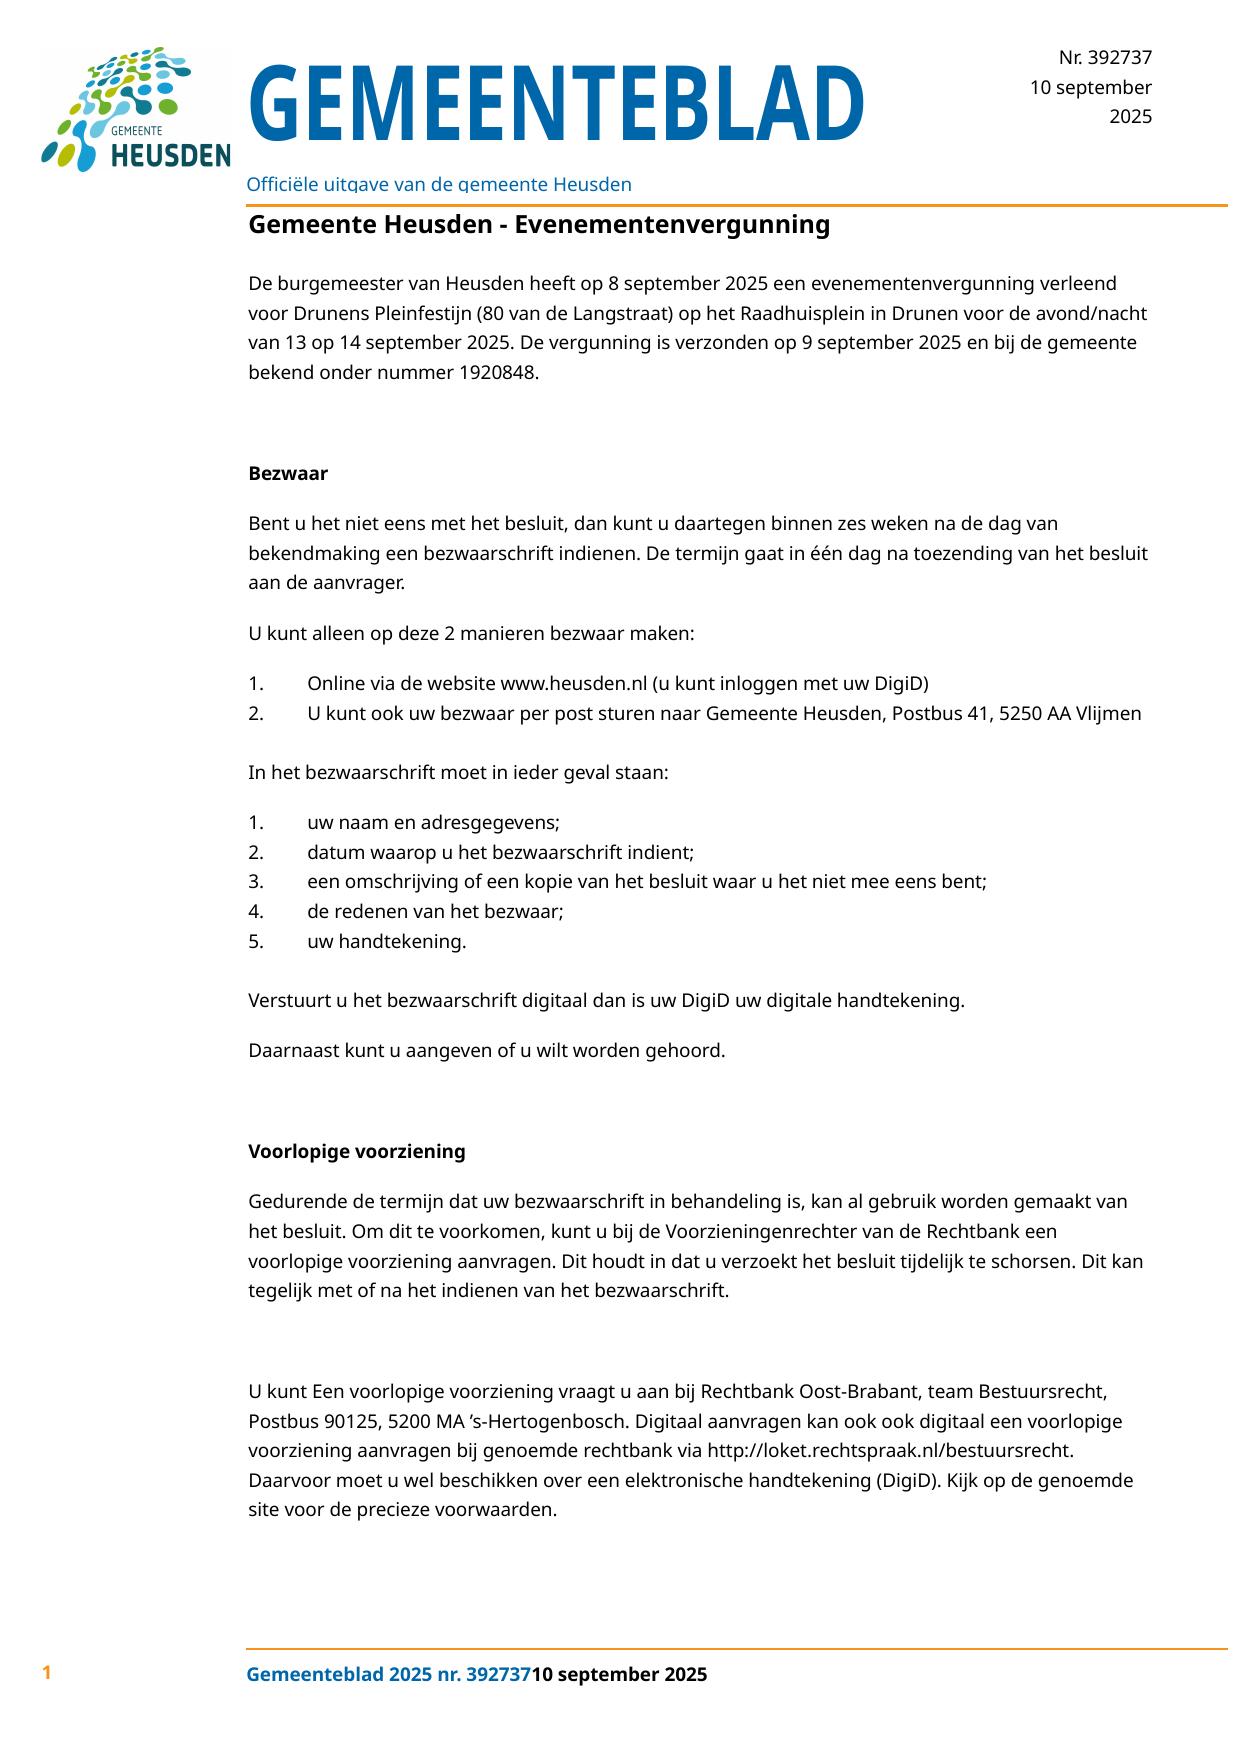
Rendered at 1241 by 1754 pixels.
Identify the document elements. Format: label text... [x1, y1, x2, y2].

list een omschrijving of een kopie van het besluit waar u het niet mee eens bent; [248, 869, 1152, 894]
text Gedurende de termijn dat uw bezwaarschrift in behandeling is, kan al gebruik worden gemaakt van het besluit. Om dit te voorkomen, kunt u bij de Voorzieningenrechter van de Rechtbank een voorlopige voorziening aanvragen. Dit houdt in dat u verzoekt het besluit tijdelijk te schorsen. Dit kan tegelijk met of na het indienen van het bezwaarschrift. [248, 1189, 1152, 1303]
text In het bezwaarschrift moet in ieder geval staan: [248, 759, 1152, 785]
text Bent u het niet eens met het besluit, dan kunt u daartegen binnen zes weken na de dag van bekendmaking een bezwaarschrift indienen. De termijn gaat in één dag na toezending van het besluit aan de aanvrager. [248, 510, 1152, 595]
text Verstuurt u het bezwaarschrift digitaal dan is uw DigiD uw digitale handtekening. [248, 987, 1152, 1013]
list de redenen van het bezwaar; [248, 898, 1152, 924]
text U kunt Een voorlopige voorziening vraagt u aan bij Rechtbank Oost-Brabant, team Bestuursrecht, Postbus 90125, 5200 MA ’s-Hertogenbosch. Digitaal aanvragen kan ook ook digitaal een voorlopige voorziening aanvragen bij genoemde rechtbank via http://loket.rechtspraak.nl/bestuursrecht. Daarvoor moet u wel beschikken over een elektronische handtekening (DigiD). Kijk op de genoemde site voor de precieze voorwaarden. [248, 1378, 1152, 1522]
text De burgemeester van Heusden heeft op 8 september 2025 een evenementenvergunning verleend voor Drunens Pleinfestijn (80 van de Langstraat) op het Raadhuisplein in Drunen voor de avond/nacht van 13 op 14 september 2025. De vergunning is verzonden op 9 september 2025 en bij de gemeente bekend onder nummer 1920848. [248, 270, 1152, 385]
text Gemeente Heusden - Evenementenvergunning [248, 207, 1152, 241]
list datum waarop u het bezwaarschrift indient; [248, 839, 1152, 865]
text Voorlopige voorziening [248, 1138, 1152, 1164]
list U kunt ook uw bezwaar per post sturen naar Gemeente Heusden, Postbus 41, 5250 AA Vlijmen [248, 700, 1152, 726]
list uw handtekening. [248, 928, 1152, 953]
text Daarnaast kunt u aangeven of u wilt worden gehoord. [248, 1037, 1152, 1063]
picture [41, 47, 231, 172]
list Online via de website www.heusden.nl (u kunt inloggen met uw DigiD) [248, 670, 1152, 696]
text U kunt alleen op deze 2 manieren bezwaar maken: [248, 620, 1152, 646]
text Bezwaar [248, 460, 1152, 486]
list uw naam en adresgegevens; [248, 809, 1152, 835]
